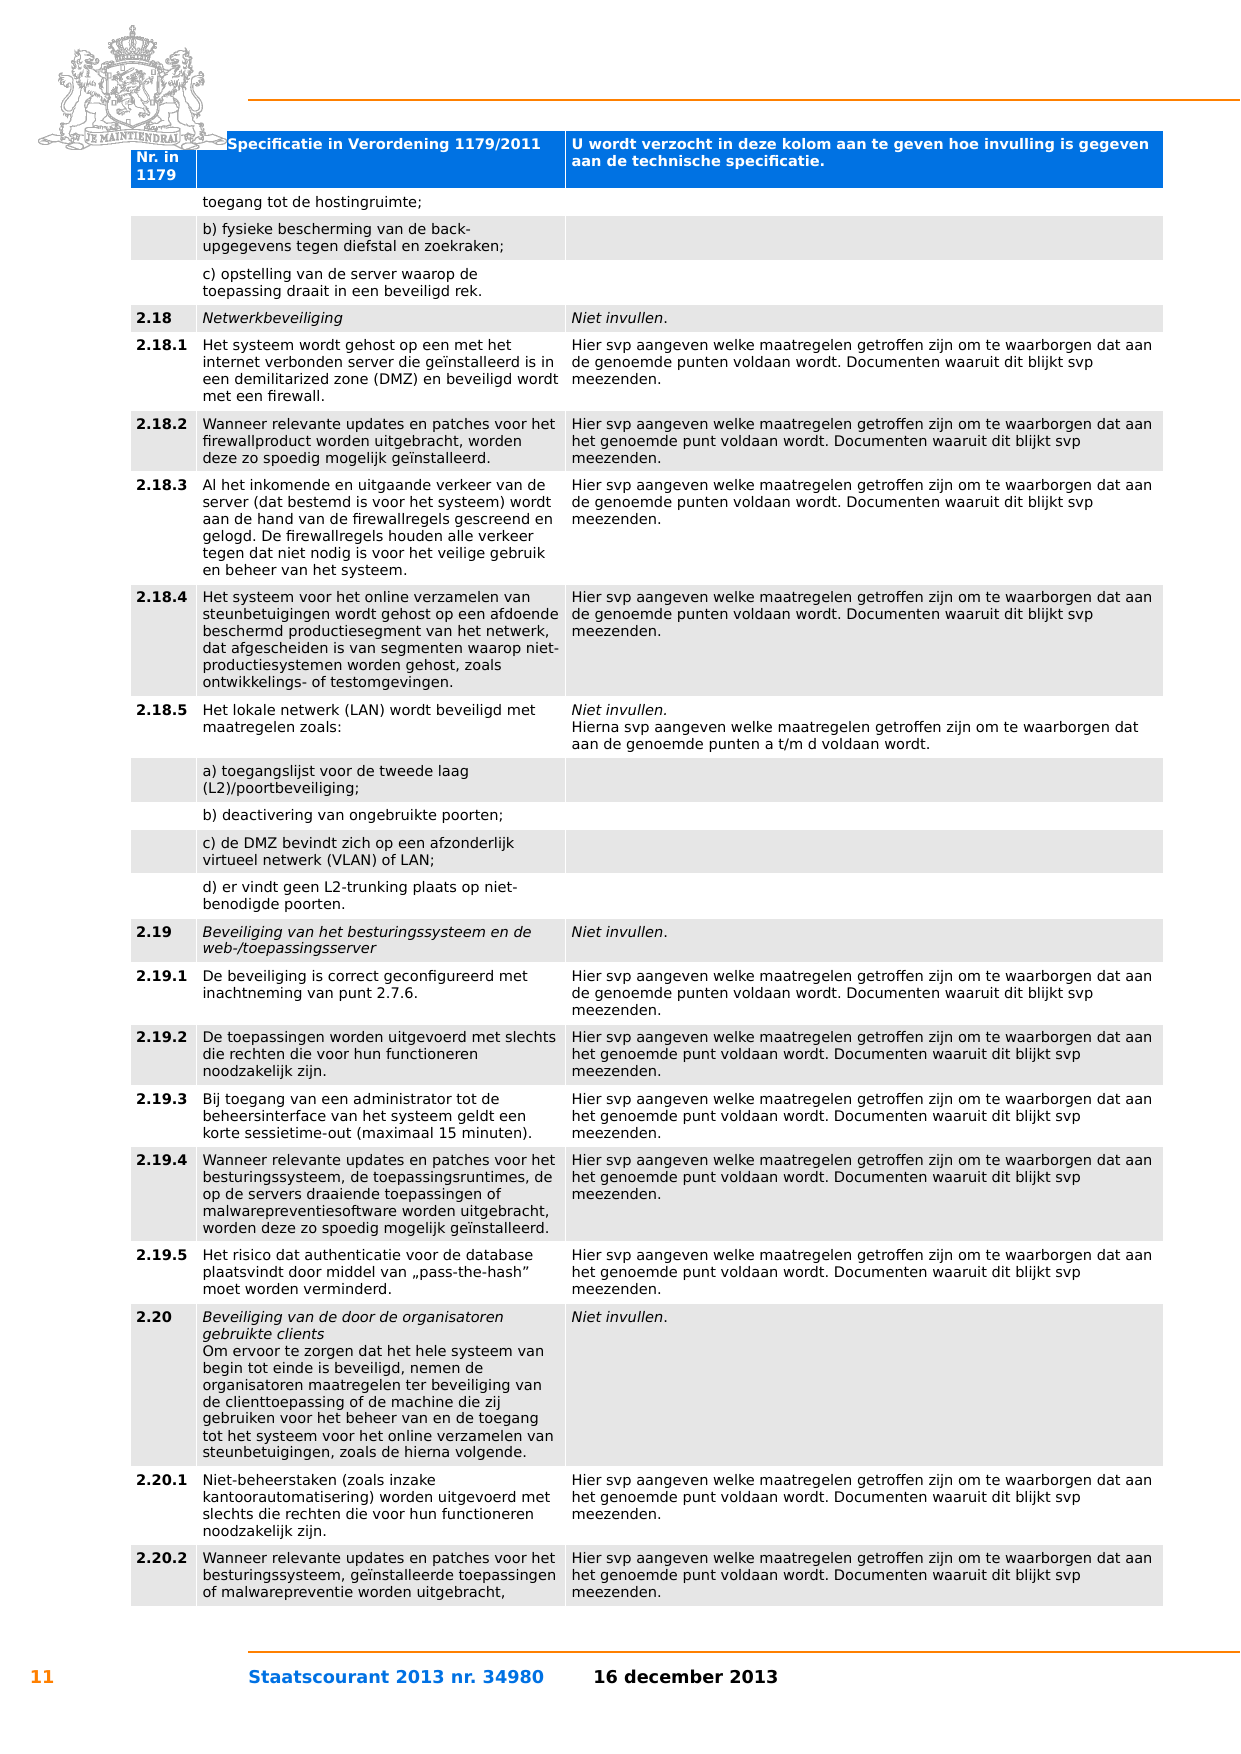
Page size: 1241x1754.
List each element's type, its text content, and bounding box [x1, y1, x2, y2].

table_cell b) deactivering van ongebruikte poorten; [197, 803, 565, 829]
table_cell [131, 758, 196, 802]
table_cell Bij toegang van een administrator tot de beheersinterface van het systeem geldt een korte sessietime-out (maximaal 15 minuten). [197, 1086, 565, 1146]
table_cell Wanneer relevante updates en patches voor het firewallproduct worden uitgebracht, worden deze zo spoedig mogelijk geïnstalleerd. [197, 411, 565, 471]
table_cell Niet invullen. Hierna svp aangeven welke maatregelen getroffen zijn om te waarborgen dat aan de genoemde punten a t/m d voldaan wordt. [566, 697, 1163, 757]
table_cell Niet invullen. [566, 919, 1163, 962]
table_cell De beveiliging is correct geconfigureerd met inachtneming van punt 2.7.6. [197, 963, 565, 1023]
table_cell Niet invullen. [566, 305, 1163, 332]
table_cell Hier svp aangeven welke maatregelen getroffen zijn om te waarborgen dat aan het genoemde punt voldaan wordt. Documenten waaruit dit blijkt svp meezenden. [566, 1147, 1163, 1241]
table_cell Hier svp aangeven welke maatregelen getroffen zijn om te waarborgen dat aan de genoemde punten voldaan wordt. Documenten waaruit dit blijkt svp meezenden. [566, 333, 1163, 410]
table_cell Het systeem wordt gehost op een met het internet verbonden server die geïnstalleerd is in een demilitarized zone (DMZ) en beveiligd wordt met een firewall. [197, 333, 565, 410]
table_cell 2.18.2 [131, 411, 196, 471]
table_cell 2.18 [131, 305, 196, 332]
table_cell Wanneer relevante updates en patches voor het besturingssysteem, geïnstalleerde toepassingen of malwarepreventie worden uitgebracht, [197, 1545, 565, 1606]
table_cell d) er vindt geen L2-trunking plaats op niet-benodigde poorten. [197, 874, 565, 918]
table_cell b) fysieke bescherming van de back-upgegevens tegen diefstal en zoekraken; [197, 216, 565, 260]
table_cell [131, 261, 196, 304]
table_cell Hier svp aangeven welke maatregelen getroffen zijn om te waarborgen dat aan het genoemde punt voldaan wordt. Documenten waaruit dit blijkt svp meezenden. [566, 1467, 1163, 1544]
table_cell [131, 216, 196, 260]
table_cell [131, 874, 196, 918]
table_cell 2.18.4 [131, 585, 196, 696]
table_header Specificatie in Verordening 1179/2011 [197, 131, 565, 188]
table_cell [566, 803, 1163, 829]
table_cell Hier svp aangeven welke maatregelen getroffen zijn om te waarborgen dat aan het genoemde punt voldaan wordt. Documenten waaruit dit blijkt svp meezenden. [566, 1086, 1163, 1146]
table_cell Het systeem voor het online verzamelen van steunbetuigingen wordt gehost op een afdoende beschermd productiesegment van het netwerk, dat afgescheiden is van segmenten waarop niet-productiesystemen worden gehost, zoals ontwikkelings- of testomgevingen. [197, 585, 565, 696]
table_cell Niet-beheerstaken (zoals inzake kantoorautomatisering) worden uitgevoerd met slechts die rechten die voor hun functioneren noodzakelijk zijn. [197, 1467, 565, 1544]
table_cell c) de DMZ bevindt zich op een afzonderlijk virtueel netwerk (VLAN) of LAN; [197, 830, 565, 873]
table_cell De toepassingen worden uitgevoerd met slechts die rechten die voor hun functioneren noodzakelijk zijn. [197, 1025, 565, 1085]
table_cell 2.20.2 [131, 1545, 196, 1606]
table_cell [131, 803, 196, 829]
table_cell [566, 189, 1163, 215]
table_cell Hier svp aangeven welke maatregelen getroffen zijn om te waarborgen dat aan het genoemde punt voldaan wordt. Documenten waaruit dit blijkt svp meezenden. [566, 1545, 1163, 1606]
table_cell Hier svp aangeven welke maatregelen getroffen zijn om te waarborgen dat aan het genoemde punt voldaan wordt. Documenten waaruit dit blijkt svp meezenden. [566, 1025, 1163, 1085]
table_cell Hier svp aangeven welke maatregelen getroffen zijn om te waarborgen dat aan het genoemde punt voldaan wordt. Documenten waaruit dit blijkt svp meezenden. [566, 411, 1163, 471]
table_cell Hier svp aangeven welke maatregelen getroffen zijn om te waarborgen dat aan het genoemde punt voldaan wordt. Documenten waaruit dit blijkt svp meezenden. [566, 1243, 1163, 1303]
table_cell Het lokale netwerk (LAN) wordt beveiligd met maatregelen zoals: [197, 697, 565, 757]
table_cell 2.18.1 [131, 333, 196, 410]
table_cell 2.19.2 [131, 1025, 196, 1085]
table_cell Beveiliging van het besturingssysteem en de web-/toepassingsserver [197, 919, 565, 962]
table_cell [566, 216, 1163, 260]
table_cell 2.20 [131, 1304, 196, 1466]
table_cell 2.19.4 [131, 1147, 196, 1241]
table_cell Al het inkomende en uitgaande verkeer van de server (dat bestemd is voor het systeem) wordt aan de hand van de firewallregels gescreend en gelogd. De firewallregels houden alle verkeer tegen dat niet nodig is voor het veilige gebruik en beheer van het systeem. [197, 472, 565, 583]
table_cell 2.19.3 [131, 1086, 196, 1146]
table_header Nr. in 1179 [131, 150, 196, 188]
table_cell Het risico dat authenticatie voor de database plaatsvindt door middel van „pass-the-hash” moet worden verminderd. [197, 1243, 565, 1303]
table_cell Beveiliging van de door de organisatoren gebruikte clients Om ervoor te zorgen dat het hele systeem van begin tot einde is beveiligd, nemen de organisatoren maatregelen ter beveiliging van de clienttoepassing of de machine die zij gebruiken voor het beheer van en de toegang tot het systeem voor het online verzamelen van steunbetuigingen, zoals de hierna volgende. [197, 1304, 565, 1466]
table_cell [566, 874, 1163, 918]
table_cell 2.19 [131, 919, 196, 962]
table_header U wordt verzocht in deze kolom aan te geven hoe invulling is gegeven aan de technische specificatie. [566, 131, 1163, 188]
table_cell Niet invullen. [566, 1304, 1163, 1466]
table_cell [566, 830, 1163, 873]
table_cell Netwerkbeveiliging [197, 305, 565, 332]
table_cell [566, 261, 1163, 304]
picture [38, 25, 227, 150]
table_cell Hier svp aangeven welke maatregelen getroffen zijn om te waarborgen dat aan de genoemde punten voldaan wordt. Documenten waaruit dit blijkt svp meezenden. [566, 963, 1163, 1023]
table_cell Hier svp aangeven welke maatregelen getroffen zijn om te waarborgen dat aan de genoemde punten voldaan wordt. Documenten waaruit dit blijkt svp meezenden. [566, 472, 1163, 583]
table_cell a) toegangslijst voor de tweede laag (L2)/poortbeveiliging; [197, 758, 565, 802]
table_cell 2.19.1 [131, 963, 196, 1023]
table_cell Wanneer relevante updates en patches voor het besturingssysteem, de toepassingsruntimes, de op de servers draaiende toepassingen of malwarepreventiesoftware worden uitgebracht, worden deze zo spoedig mogelijk geïnstalleerd. [197, 1147, 565, 1241]
table_cell 2.19.5 [131, 1243, 196, 1303]
table_cell 2.18.3 [131, 472, 196, 583]
table_cell [131, 189, 196, 215]
table_cell toegang tot de hostingruimte; [197, 189, 565, 215]
table_cell c) opstelling van de server waarop de toepassing draait in een beveiligd rek. [197, 261, 565, 304]
table_cell 2.18.5 [131, 697, 196, 757]
table_cell Hier svp aangeven welke maatregelen getroffen zijn om te waarborgen dat aan de genoemde punten voldaan wordt. Documenten waaruit dit blijkt svp meezenden. [566, 585, 1163, 696]
table_cell 2.20.1 [131, 1467, 196, 1544]
table_cell [131, 830, 196, 873]
table_cell [566, 758, 1163, 802]
